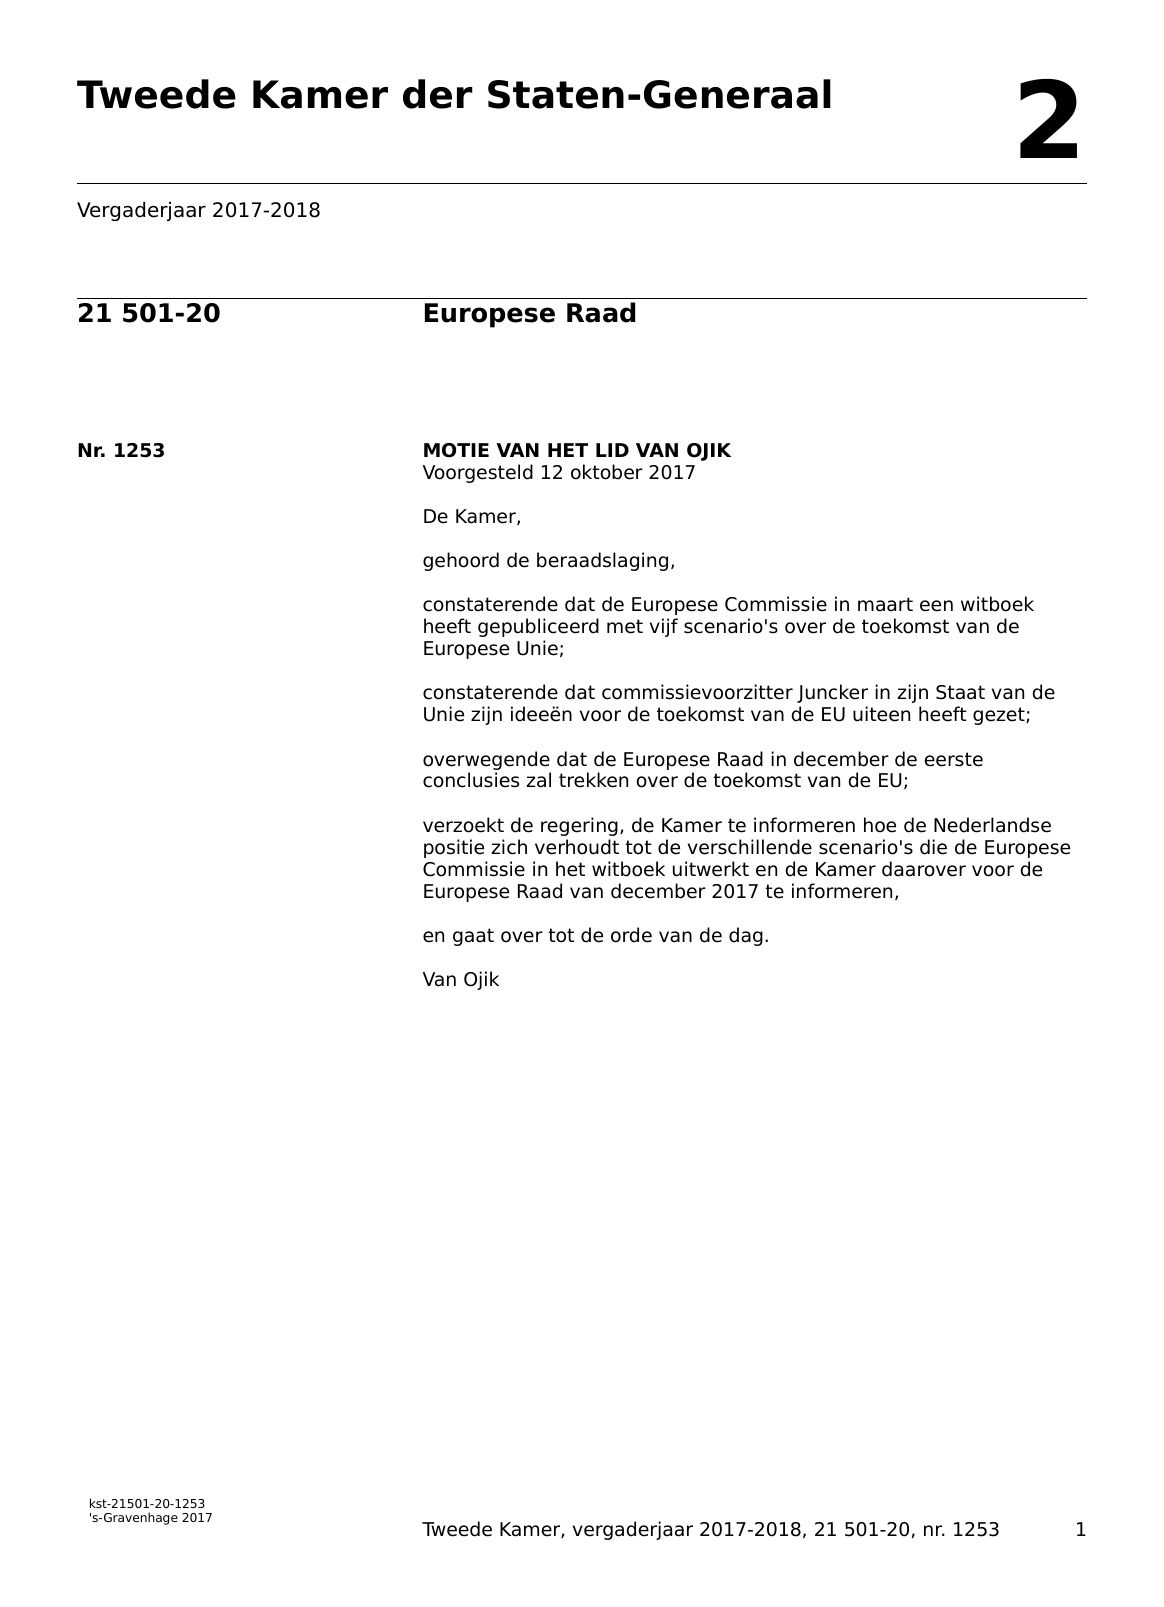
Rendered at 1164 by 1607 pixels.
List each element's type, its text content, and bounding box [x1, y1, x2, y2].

text De Kamer, [422, 506, 1087, 528]
text kst-21501-20-1253 [88, 1497, 323, 1511]
subtitle Nr. 1253 MOTIE VAN HET LID VAN OJIK [77, 440, 1087, 462]
text Voorgesteld 12 oktober 2017 [422, 462, 1087, 484]
text Van Ojik [422, 969, 1087, 991]
text overwegende dat de Europese Raad in december de eerste conclusies zal trekken over de toekomst van de EU; [422, 748, 1087, 792]
text constaterende dat de Europese Commissie in maart een witboek heeft gepubliceerd met vijf scenario's over de toekomst van de Europese Unie; [422, 594, 1087, 660]
subtitle 21 501-20 Europese Raad [77, 299, 1087, 329]
table_header Tweede Kamer der Staten-Generaal [77, 59, 886, 183]
text verzoekt de regering, de Kamer te informeren hoe de Nederlandse positie zich verhoudt tot de verschillende scenario's die de Europese Commissie in het witboek uitwerkt en de Kamer daarover voor de Europese Raad van december 2017 te informeren, [422, 814, 1087, 902]
table_cell Vergaderjaar 2017-2018 [77, 184, 1087, 298]
table_header 2 [886, 59, 1087, 183]
text 's-Gravenhage 2017 [88, 1511, 323, 1525]
text gehoord de beraadslaging, [422, 550, 1087, 572]
text constaterende dat commissievoorzitter Juncker in zijn Staat van de Unie zijn ideeën voor de toekomst van de EU uiteen heeft gezet; [422, 682, 1087, 726]
text en gaat over tot de orde van de dag. [422, 925, 1087, 947]
